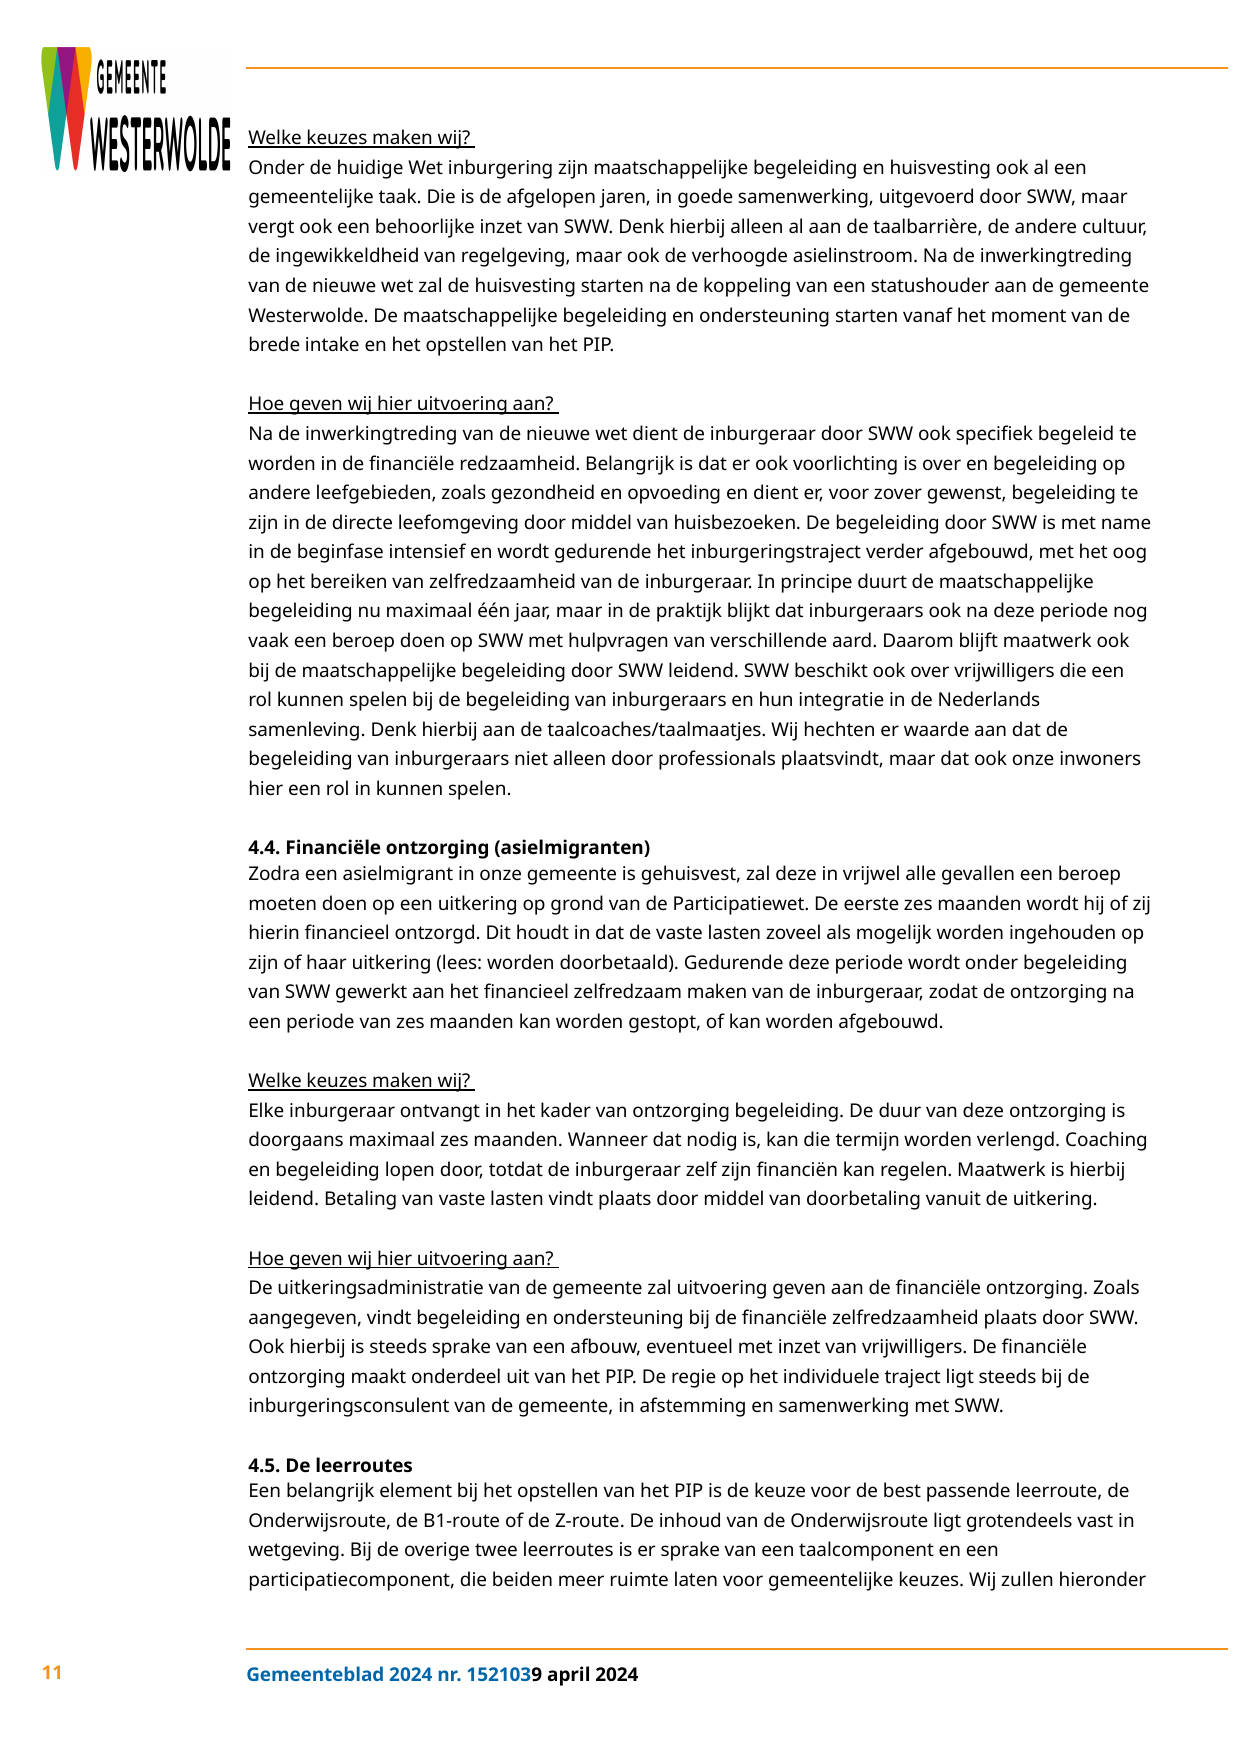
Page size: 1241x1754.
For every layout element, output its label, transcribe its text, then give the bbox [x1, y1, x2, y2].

text Hoe geven wij hier uitvoering aan? [248, 1245, 1152, 1270]
text 4.5. De leerroutes [248, 1452, 1152, 1477]
text Zodra een asielmigrant in onze gemeente is gehuisvest, zal deze in vrijwel alle gevallen een beroep moeten doen op een uitkering op grond van de Participatiewet. De eerste zes maanden wordt hij of zij hierin financieel ontzorgd. Dit houdt in dat de vaste lasten zoveel als mogelijk worden ingehouden op zijn of haar uitkering (lees: worden doorbetaald). Gedurende deze periode wordt onder begeleiding van SWW gewerkt aan het financieel zelfredzaam maken van de inburgeraar, zodat de ontzorging na een periode van zes maanden kan worden gestopt, of kan worden afgebouwd. [248, 860, 1152, 1034]
text Welke keuzes maken wij? [248, 1067, 1152, 1093]
text Na de inwerkingtreding van de nieuwe wet dient de inburgeraar door SWW ook specifiek begeleid te worden in de financiële redzaamheid. Belangrijk is dat er ook voorlichting is over en begeleiding op andere leefgebieden, zoals gezondheid en opvoeding en dient er, voor zover gewenst, begeleiding te zijn in de directe leefomgeving door middel van huisbezoeken. De begeleiding door SWW is met name in de beginfase intensief en wordt gedurende het inburgeringstraject verder afgebouwd, met het oog op het bereiken van zelfredzaamheid van de inburgeraar. In principe duurt de maatschappelijke begeleiding nu maximaal één jaar, maar in de praktijk blijkt dat inburgeraars ook na deze periode nog vaak een beroep doen op SWW met hulpvragen van verschillende aard. Daarom blijft maatwerk ook bij de maatschappelijke begeleiding door SWW leidend. SWW beschikt ook over vrijwilligers die een rol kunnen spelen bij de begeleiding van inburgeraars en hun integratie in de Nederlands samenleving. Denk hierbij aan de taalcoaches/taalmaatjes. Wij hechten er waarde aan dat de begeleiding van inburgeraars niet alleen door professionals plaatsvindt, maar dat ook onze inwoners hier een rol in kunnen spelen. [248, 420, 1152, 801]
text Hoe geven wij hier uitvoering aan? [248, 391, 1152, 416]
text Een belangrijk element bij het opstellen van het PIP is de keuze voor de best passende leerroute, de Onderwijsroute, de B1-route of de Z-route. De inhoud van de Onderwijsroute ligt grotendeels vast in wetgeving. Bij de overige twee leerroutes is er sprake van een taalcomponent en een participatiecomponent, die beiden meer ruimte laten voor gemeentelijke keuzes. Wij zullen hieronder [248, 1477, 1152, 1592]
text Onder de huidige Wet inburgering zijn maatschappelijke begeleiding en huisvesting ook al een gemeentelijke taak. Die is de afgelopen jaren, in goede samenwerking, uitgevoerd door SWW, maar vergt ook een behoorlijke inzet van SWW. Denk hierbij alleen al aan de taalbarrière, de andere cultuur, de ingewikkeldheid van regelgeving, maar ook de verhoogde asielinstroom. Na de inwerkingtreding van de nieuwe wet zal de huisvesting starten na de koppeling van een statushouder aan de gemeente Westerwolde. De maatschappelijke begeleiding en ondersteuning starten vanaf het moment van de brede intake en het opstellen van het PIP. [248, 154, 1152, 357]
text 4.4. Financiële ontzorging (asielmigranten) [248, 834, 1152, 860]
picture [41, 47, 231, 172]
text Welke keuzes maken wij? [248, 124, 1152, 150]
text Elke inburgeraar ontvangt in het kader van ontzorging begeleiding. De duur van deze ontzorging is doorgaans maximaal zes maanden. Wanneer dat nodig is, kan die termijn worden verlengd. Coaching en begeleiding lopen door, totdat de inburgeraar zelf zijn financiën kan regelen. Maatwerk is hierbij leidend. Betaling van vaste lasten vindt plaats door middel van doorbetaling vanuit de uitkering. [248, 1097, 1152, 1211]
text De uitkeringsadministratie van de gemeente zal uitvoering geven aan de financiële ontzorging. Zoals aangegeven, vindt begeleiding en ondersteuning bij de financiële zelfredzaamheid plaats door SWW. Ook hierbij is steeds sprake van een afbouw, eventueel met inzet van vrijwilligers. De financiële ontzorging maakt onderdeel uit van het PIP. De regie op het individuele traject ligt steeds bij de inburgeringsconsulent van de gemeente, in afstemming en samenwerking met SWW. [248, 1274, 1152, 1418]
